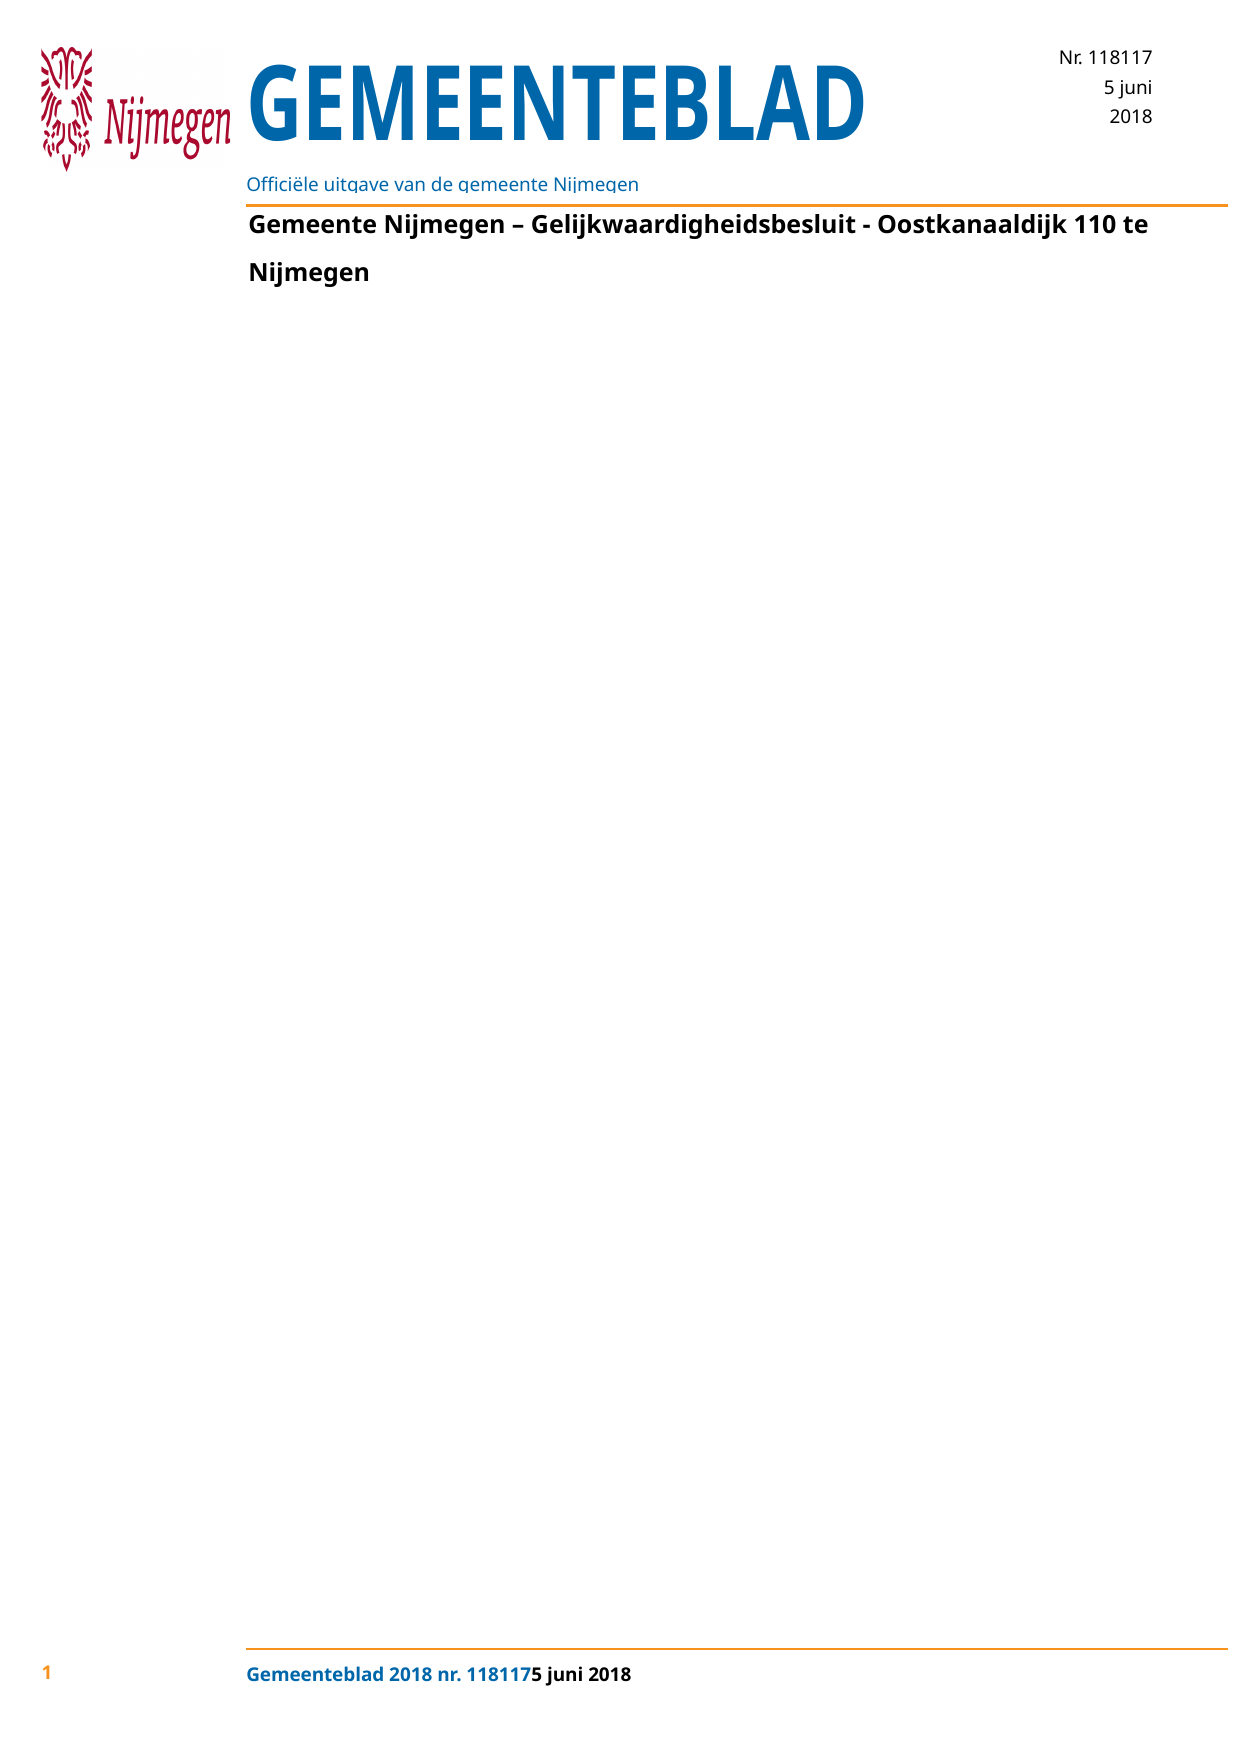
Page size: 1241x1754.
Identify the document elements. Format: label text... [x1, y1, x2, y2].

picture [41, 47, 231, 172]
text Gemeente Nijmegen – Gelijkwaardigheidsbesluit - Oostkanaaldijk 110 te Nijmegen [248, 207, 1152, 288]
